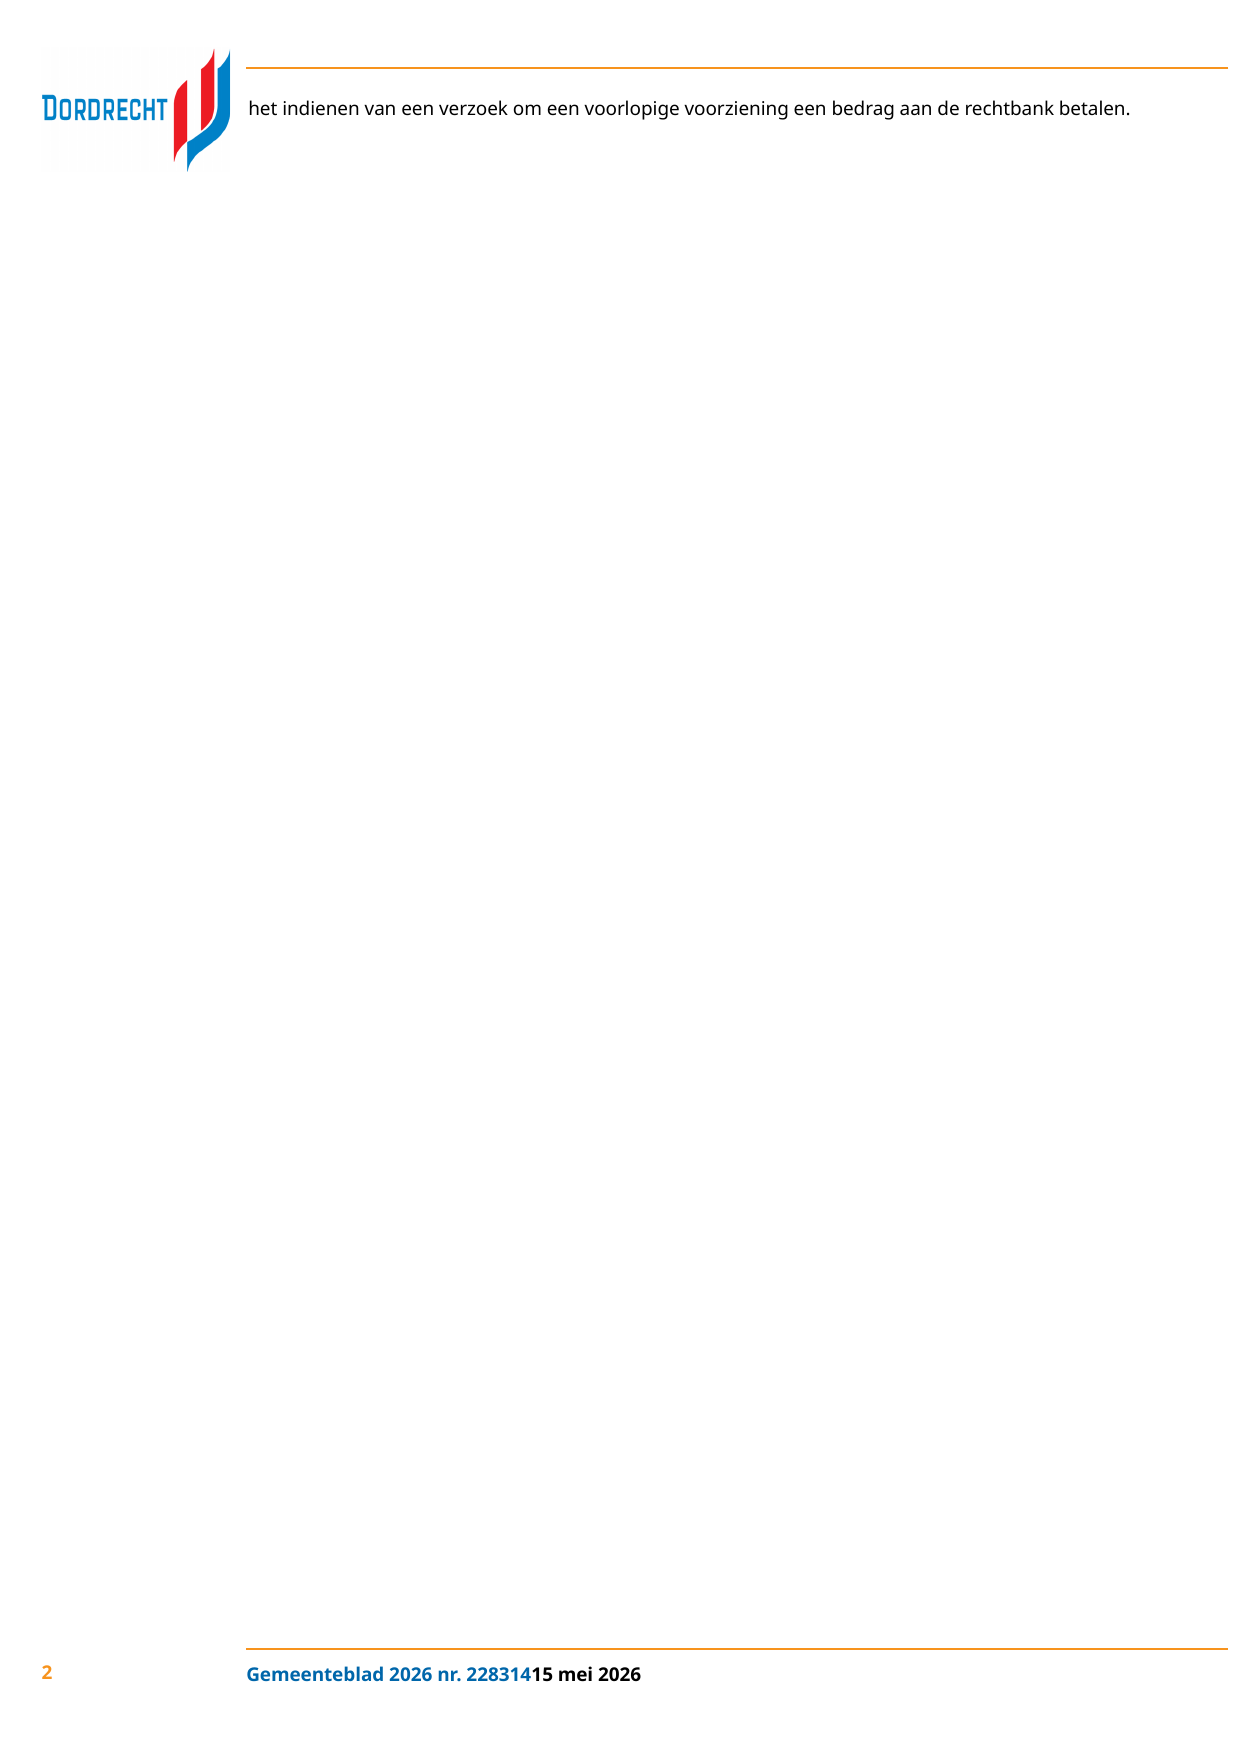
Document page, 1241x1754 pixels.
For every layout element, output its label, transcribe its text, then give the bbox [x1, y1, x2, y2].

text het indienen van een verzoek om een voorlopige voorziening een bedrag aan de rechtbank betalen. [248, 95, 1152, 121]
picture [41, 47, 231, 172]
